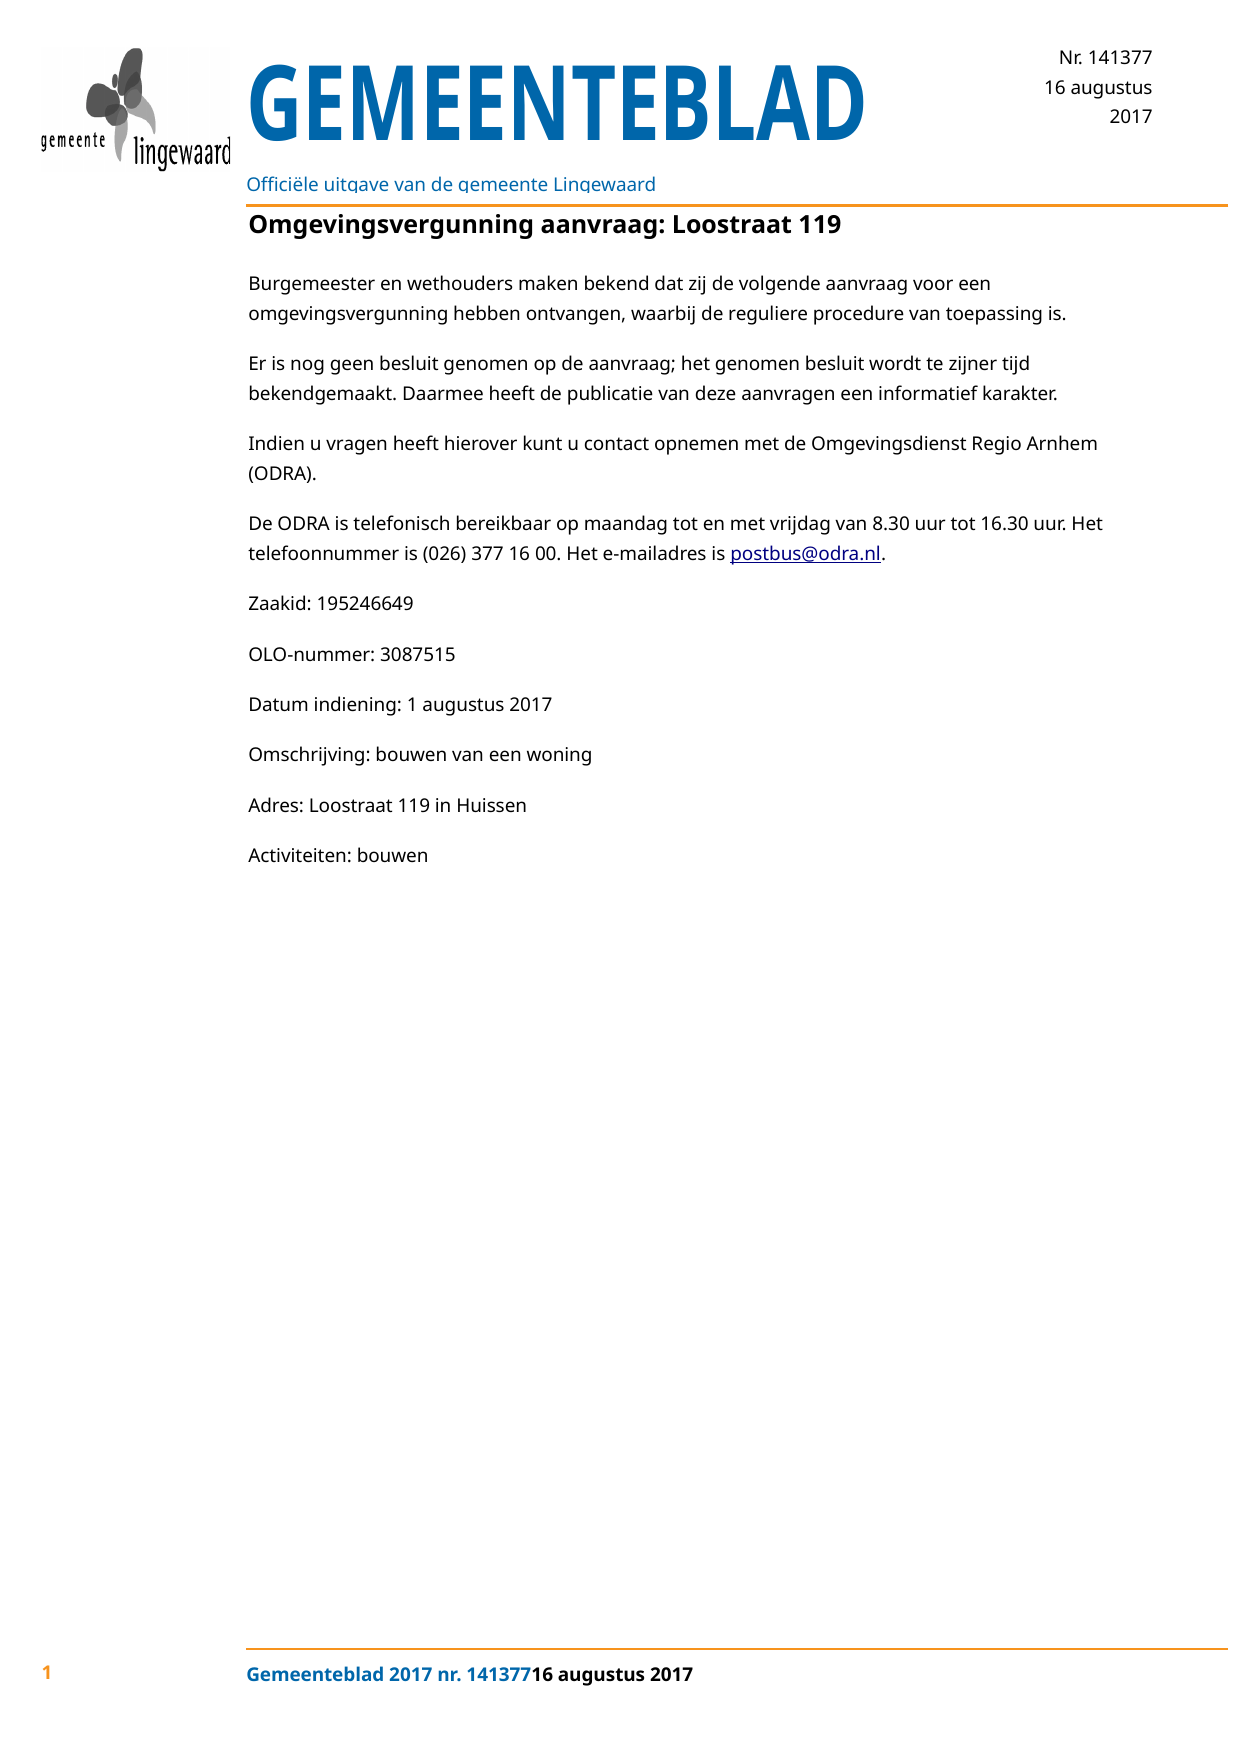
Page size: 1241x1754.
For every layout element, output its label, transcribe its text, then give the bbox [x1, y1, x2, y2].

text De ODRA is telefonisch bereikbaar op maandag tot en met vrijdag van 8.30 uur tot 16.30 uur. Het telefoonnummer is (026) 377 16 00. Het e-mailadres is postbus@odra.nl. [248, 510, 1152, 566]
text Zaakid: 195246649 [248, 590, 1152, 616]
text Omschrijving: bouwen van een woning [248, 742, 1152, 767]
text Datum indiening: 1 augustus 2017 [248, 691, 1152, 717]
text Adres: Loostraat 119 in Huissen [248, 792, 1152, 818]
text OLO-nummer: 3087515 [248, 641, 1152, 666]
text Omgevingsvergunning aanvraag: Loostraat 119 [248, 207, 1152, 241]
text Burgemeester en wethouders maken bekend dat zij de volgende aanvraag voor een omgevingsvergunning hebben ontvangen, waarbij de reguliere procedure van toepassing is. [248, 270, 1152, 326]
picture [41, 47, 231, 172]
text Er is nog geen besluit genomen op de aanvraag; het genomen besluit wordt te zijner tijd bekendgemaakt. Daarmee heeft de publicatie van deze aanvragen een informatief karakter. [248, 350, 1152, 406]
text Indien u vragen heeft hierover kunt u contact opnemen met de Omgevingsdienst Regio Arnhem (ODRA). [248, 430, 1152, 486]
text Activiteiten: bouwen [248, 842, 1152, 868]
